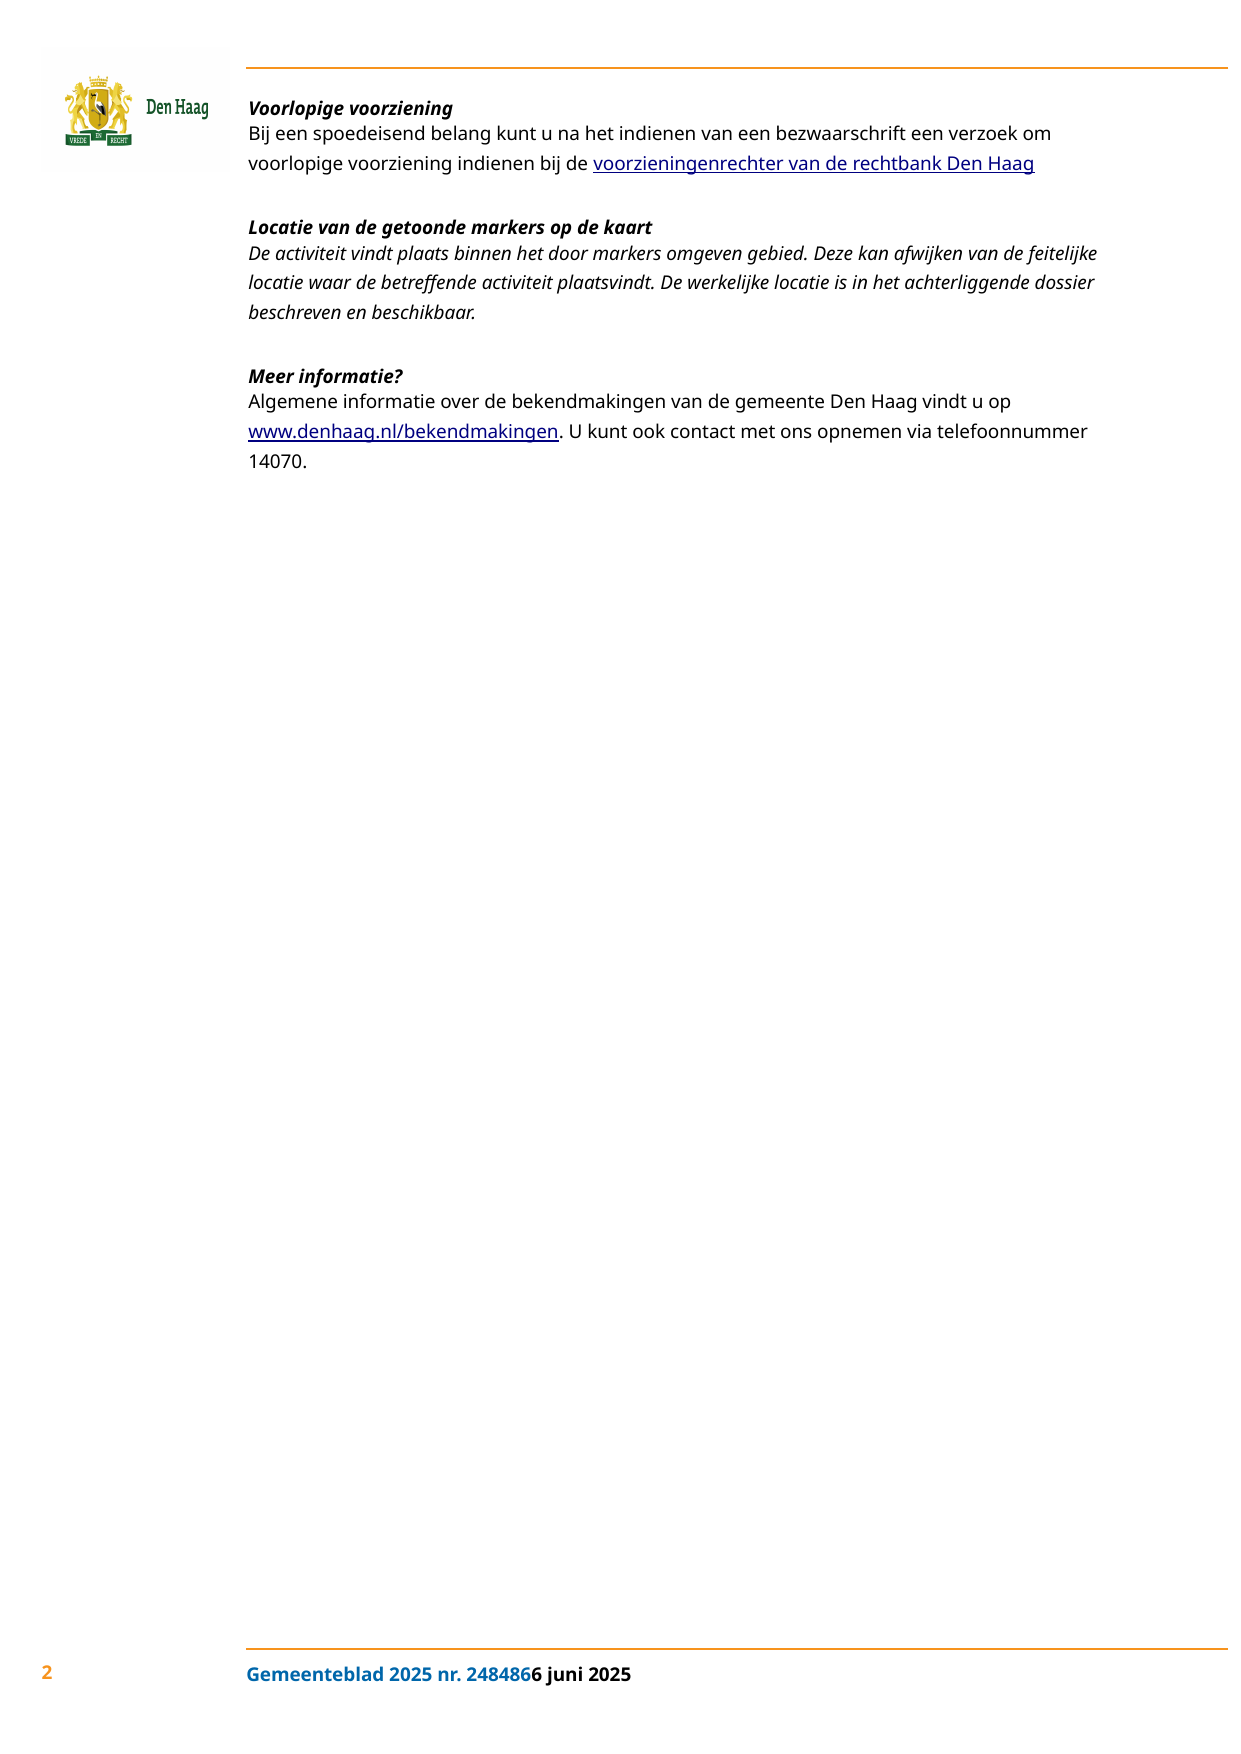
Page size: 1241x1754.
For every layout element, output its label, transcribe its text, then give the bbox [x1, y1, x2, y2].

picture [41, 47, 231, 172]
text Meer informatie? [248, 363, 1152, 389]
text Algemene informatie over de bekendmakingen van de gemeente Den Haag vindt u op www.denhaag.nl/bekendmakingen. U kunt ook contact met ons opnemen via telefoonnummer 14070. [248, 389, 1152, 473]
text Bij een spoedeisend belang kunt u na het indienen van een bezwaarschrift een verzoek om voorlopige voorziening indienen bij de voorzieningenrechter van de rechtbank Den Haag [248, 121, 1152, 176]
text De activiteit vindt plaats binnen het door markers omgeven gebied. Deze kan afwijken van de feitelijke locatie waar de betreffende activiteit plaatsvindt. De werkelijke locatie is in het achterliggende dossier beschreven en beschikbaar. [248, 240, 1152, 325]
text Voorlopige voorziening [248, 95, 1152, 121]
text Locatie van de getoonde markers op de kaart [248, 214, 1152, 240]
